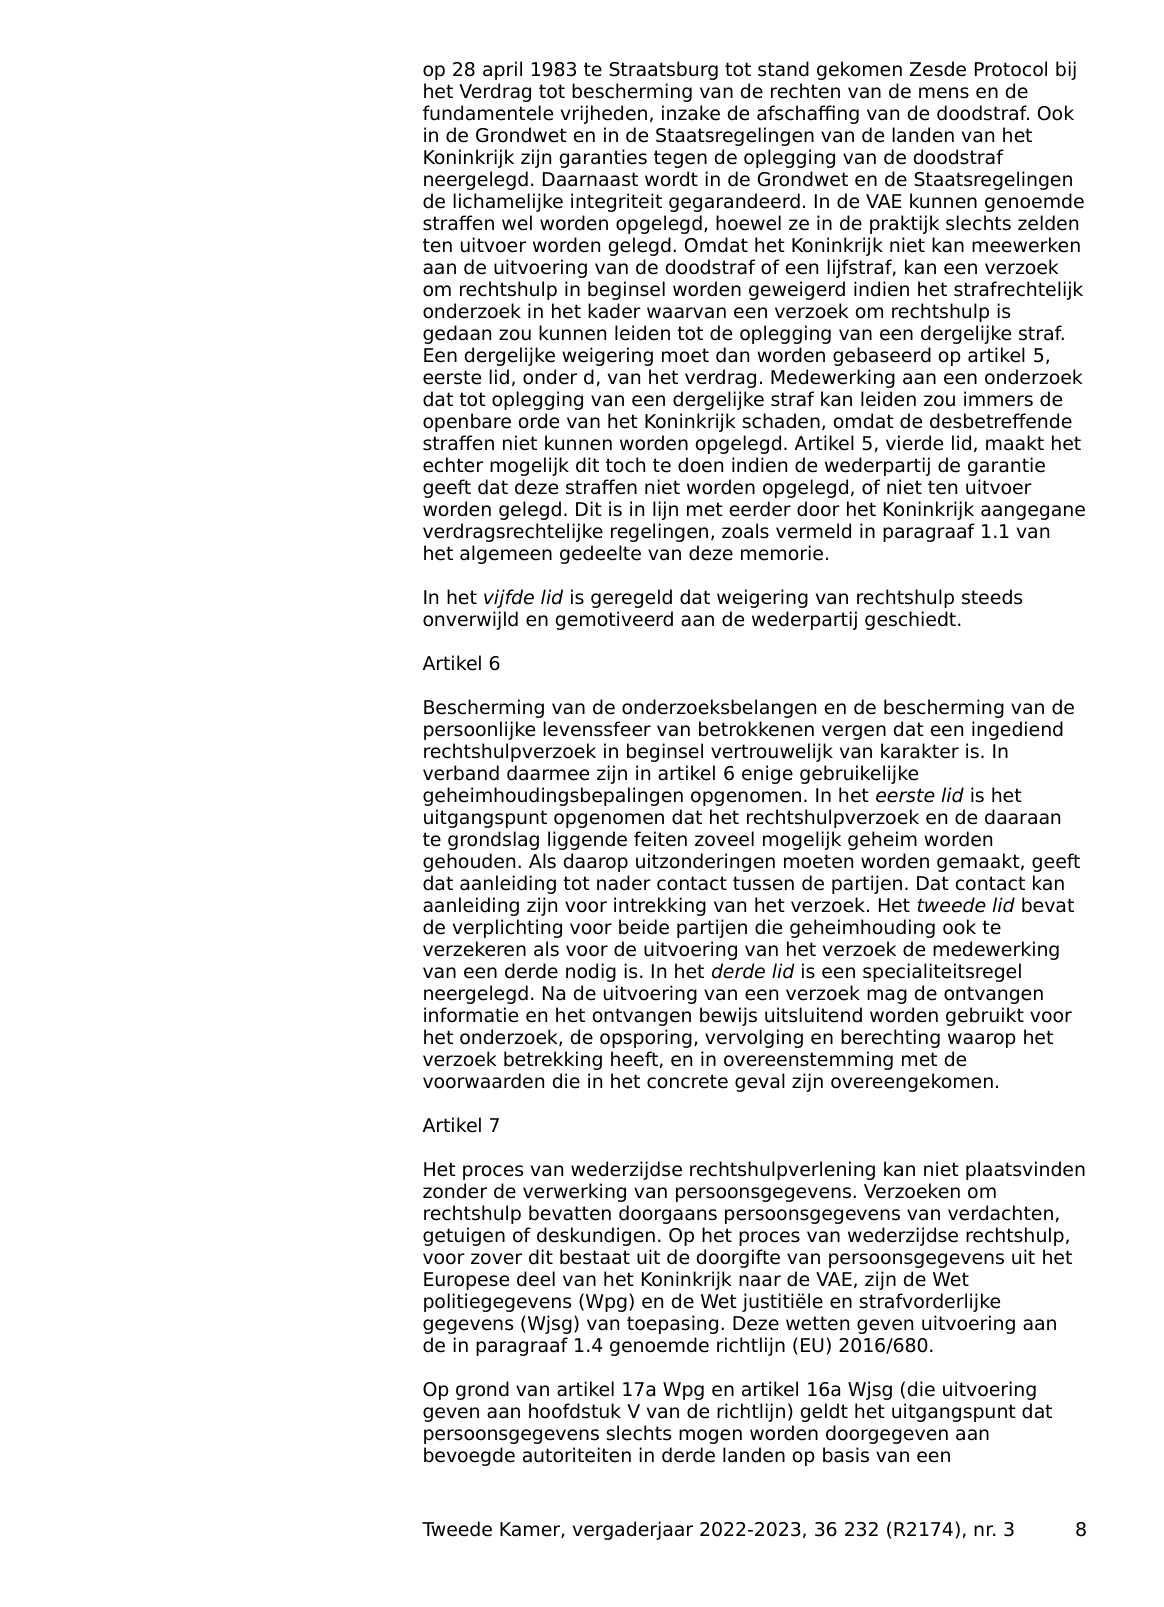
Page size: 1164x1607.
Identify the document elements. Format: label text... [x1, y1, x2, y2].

text Bescherming van de onderzoeksbelangen en de bescherming van de persoonlijke levenssfeer van betrokkenen vergen dat een ingediend rechtshulpverzoek in beginsel vertrouwelijk van karakter is. In verband daarmee zijn in artikel 6 enige gebruikelijke geheimhoudingsbepalingen opgenomen. In het eerste lid is het uitgangspunt opgenomen dat het rechtshulpverzoek en de daaraan te grondslag liggende feiten zoveel mogelijk geheim worden gehouden. Als daarop uitzonderingen moeten worden gemaakt, geeft dat aanleiding tot nader contact tussen de partijen. Dat contact kan aanleiding zijn voor intrekking van het verzoek. Het tweede lid bevat de verplichting voor beide partijen die geheimhouding ook te verzekeren als voor de uitvoering van het verzoek de medewerking van een derde nodig is. In het derde lid is een specialiteitsregel neergelegd. Na de uitvoering van een verzoek mag de ontvangen informatie en het ontvangen bewijs uitsluitend worden gebruikt voor het onderzoek, de opsporing, vervolging en berechting waarop het verzoek betrekking heeft, en in overeenstemming met de voorwaarden die in het concrete geval zijn overeengekomen. [422, 697, 1087, 1093]
text In het vijfde lid is geregeld dat weigering van rechtshulp steeds onverwijld en gemotiveerd aan de wederpartij geschiedt. [422, 587, 1087, 631]
subtitle Artikel 6 [422, 653, 1087, 675]
text Het proces van wederzijdse rechtshulpverlening kan niet plaatsvinden zonder de verwerking van persoonsgegevens. Verzoeken om rechtshulp bevatten doorgaans persoonsgegevens van verdachten, getuigen of deskundigen. Op het proces van wederzijdse rechtshulp, voor zover dit bestaat uit de doorgifte van persoonsgegevens uit het Europese deel van het Koninkrijk naar de VAE, zijn de Wet politiegegevens (Wpg) en de Wet justitiële en strafvorderlijke gegevens (Wjsg) van toepasing. Deze wetten geven uitvoering aan de in paragraaf 1.4 genoemde richtlijn (EU) 2016/680. [422, 1159, 1087, 1357]
text Op grond van artikel 17a Wpg en artikel 16a Wjsg (die uitvoering geven aan hoofdstuk V van de richtlijn) geldt het uitgangspunt dat persoonsgegevens slechts mogen worden doorgegeven aan bevoegde autoriteiten in derde landen op basis van een [422, 1379, 1087, 1467]
subtitle Artikel 7 [422, 1115, 1087, 1137]
text op 28 april 1983 te Straatsburg tot stand gekomen Zesde Protocol bij het Verdrag tot bescherming van de rechten van de mens en de fundamentele vrijheden, inzake de afschaffing van de doodstraf. Ook in de Grondwet en in de Staatsregelingen van de landen van het Koninkrijk zijn garanties tegen de oplegging van de doodstraf neergelegd. Daarnaast wordt in de Grondwet en de Staatsregelingen de lichamelijke integriteit gegarandeerd. In de VAE kunnen genoemde straffen wel worden opgelegd, hoewel ze in de praktijk slechts zelden ten uitvoer worden gelegd. Omdat het Koninkrijk niet kan meewerken aan de uitvoering van de doodstraf of een lijfstraf, kan een verzoek om rechtshulp in beginsel worden geweigerd indien het strafrechtelijk onderzoek in het kader waarvan een verzoek om rechtshulp is gedaan zou kunnen leiden tot de oplegging van een dergelijke straf. Een dergelijke weigering moet dan worden gebaseerd op artikel 5, eerste lid, onder d, van het verdrag. Medewerking aan een onderzoek dat tot oplegging van een dergelijke straf kan leiden zou immers de openbare orde van het Koninkrijk schaden, omdat de desbetreffende straffen niet kunnen worden opgelegd. Artikel 5, vierde lid, maakt het echter mogelijk dit toch te doen indien de wederpartij de garantie geeft dat deze straffen niet worden opgelegd, of niet ten uitvoer worden gelegd. Dit is in lijn met eerder door het Koninkrijk aangegane verdragsrechtelijke regelingen, zoals vermeld in paragraaf 1.1 van het algemeen gedeelte van deze memorie. [422, 59, 1087, 564]
